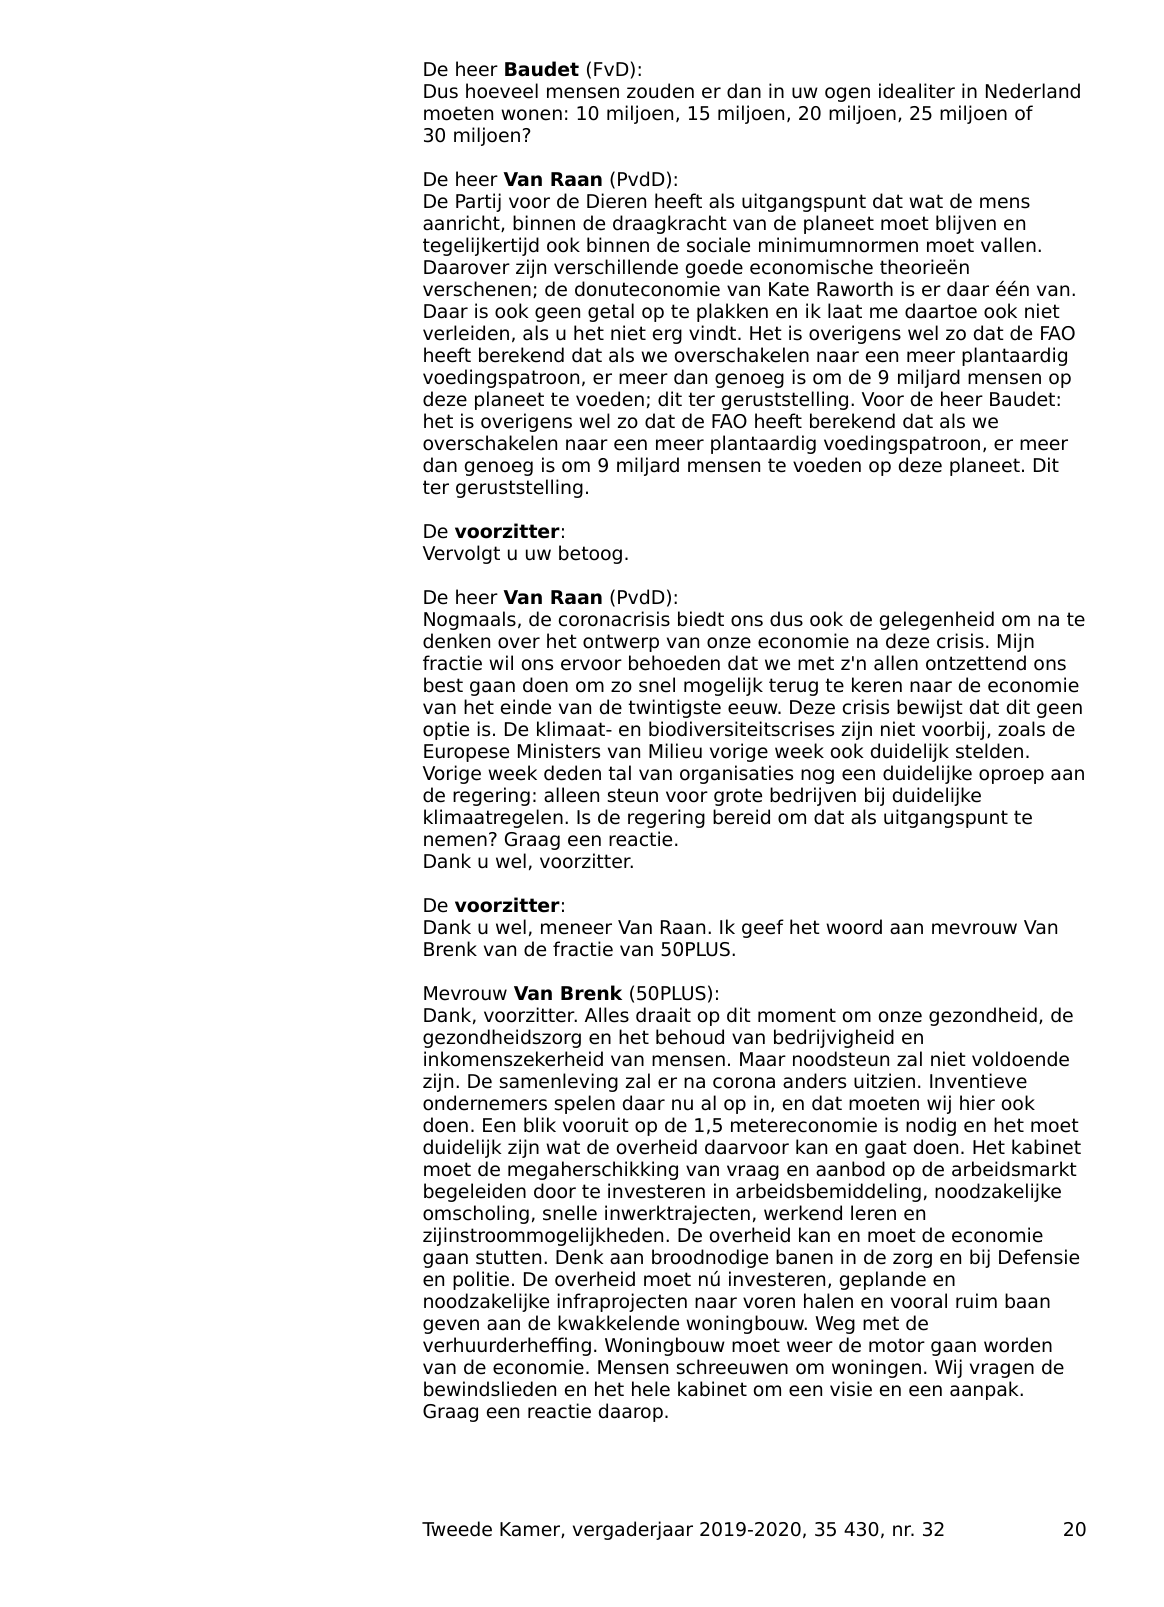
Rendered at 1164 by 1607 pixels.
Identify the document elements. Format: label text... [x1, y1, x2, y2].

text Dank, voorzitter. Alles draait op dit moment om onze gezondheid, de gezondheidszorg en het behoud van bedrijvigheid en inkomenszekerheid van mensen. Maar noodsteun zal niet voldoende zijn. De samenleving zal er na corona anders uitzien. Inventieve ondernemers spelen daar nu al op in, en dat moeten wij hier ook doen. Een blik vooruit op de 1,5 metereconomie is nodig en het moet duidelijk zijn wat de overheid daarvoor kan en gaat doen. Het kabinet moet de megaherschikking van vraag en aanbod op de arbeidsmarkt begeleiden door te investeren in arbeidsbemiddeling, noodzakelijke omscholing, snelle inwerktrajecten, werkend leren en zijinstroommogelijkheden. De overheid kan en moet de economie gaan stutten. Denk aan broodnodige banen in de zorg en bij Defensie en politie. De overheid moet nú investeren, geplande en noodzakelijke infraprojecten naar voren halen en vooral ruim baan geven aan de kwakkelende woningbouw. Weg met de verhuurderheffing. Woningbouw moet weer de motor gaan worden van de economie. Mensen schreeuwen om woningen. Wij vragen de bewindslieden en het hele kabinet om een visie en een aanpak. Graag een reactie daarop. [422, 1005, 1087, 1423]
text Dank u wel, voorzitter. [422, 851, 1087, 873]
text De voorzitter: [422, 521, 1087, 543]
text Dus hoeveel mensen zouden er dan in uw ogen idealiter in Nederland moeten wonen: 10 miljoen, 15 miljoen, 20 miljoen, 25 miljoen of 30 miljoen? [422, 81, 1087, 147]
text De Partij voor de Dieren heeft als uitgangspunt dat wat de mens aanricht, binnen de draagkracht van de planeet moet blijven en tegelijkertijd ook binnen de sociale minimumnormen moet vallen. Daarover zijn verschillende goede economische theorieën verschenen; de donuteconomie van Kate Raworth is er daar één van. Daar is ook geen getal op te plakken en ik laat me daartoe ook niet verleiden, als u het niet erg vindt. Het is overigens wel zo dat de FAO heeft berekend dat als we overschakelen naar een meer plantaardig voedingspatroon, er meer dan genoeg is om de 9 miljard mensen op deze planeet te voeden; dit ter geruststelling. Voor de heer Baudet: het is overigens wel zo dat de FAO heeft berekend dat als we overschakelen naar een meer plantaardig voedingspatroon, er meer dan genoeg is om 9 miljard mensen te voeden op deze planeet. Dit ter geruststelling. [422, 191, 1087, 499]
text Dank u wel, meneer Van Raan. Ik geef het woord aan mevrouw Van Brenk van de fractie van 50PLUS. [422, 917, 1087, 961]
text Mevrouw Van Brenk (50PLUS): [422, 983, 1087, 1005]
text De voorzitter: [422, 895, 1087, 917]
text De heer Baudet (FvD): [422, 59, 1087, 81]
text De heer Van Raan (PvdD): [422, 587, 1087, 609]
text Nogmaals, de coronacrisis biedt ons dus ook de gelegenheid om na te denken over het ontwerp van onze economie na deze crisis. Mijn fractie wil ons ervoor behoeden dat we met z'n allen ontzettend ons best gaan doen om zo snel mogelijk terug te keren naar de economie van het einde van de twintigste eeuw. Deze crisis bewijst dat dit geen optie is. De klimaat- en biodiversiteitscrises zijn niet voorbij, zoals de Europese Ministers van Milieu vorige week ook duidelijk stelden. Vorige week deden tal van organisaties nog een duidelijke oproep aan de regering: alleen steun voor grote bedrijven bij duidelijke klimaatregelen. Is de regering bereid om dat als uitgangspunt te nemen? Graag een reactie. [422, 609, 1087, 851]
text De heer Van Raan (PvdD): [422, 169, 1087, 191]
text Vervolgt u uw betoog. [422, 543, 1087, 565]
